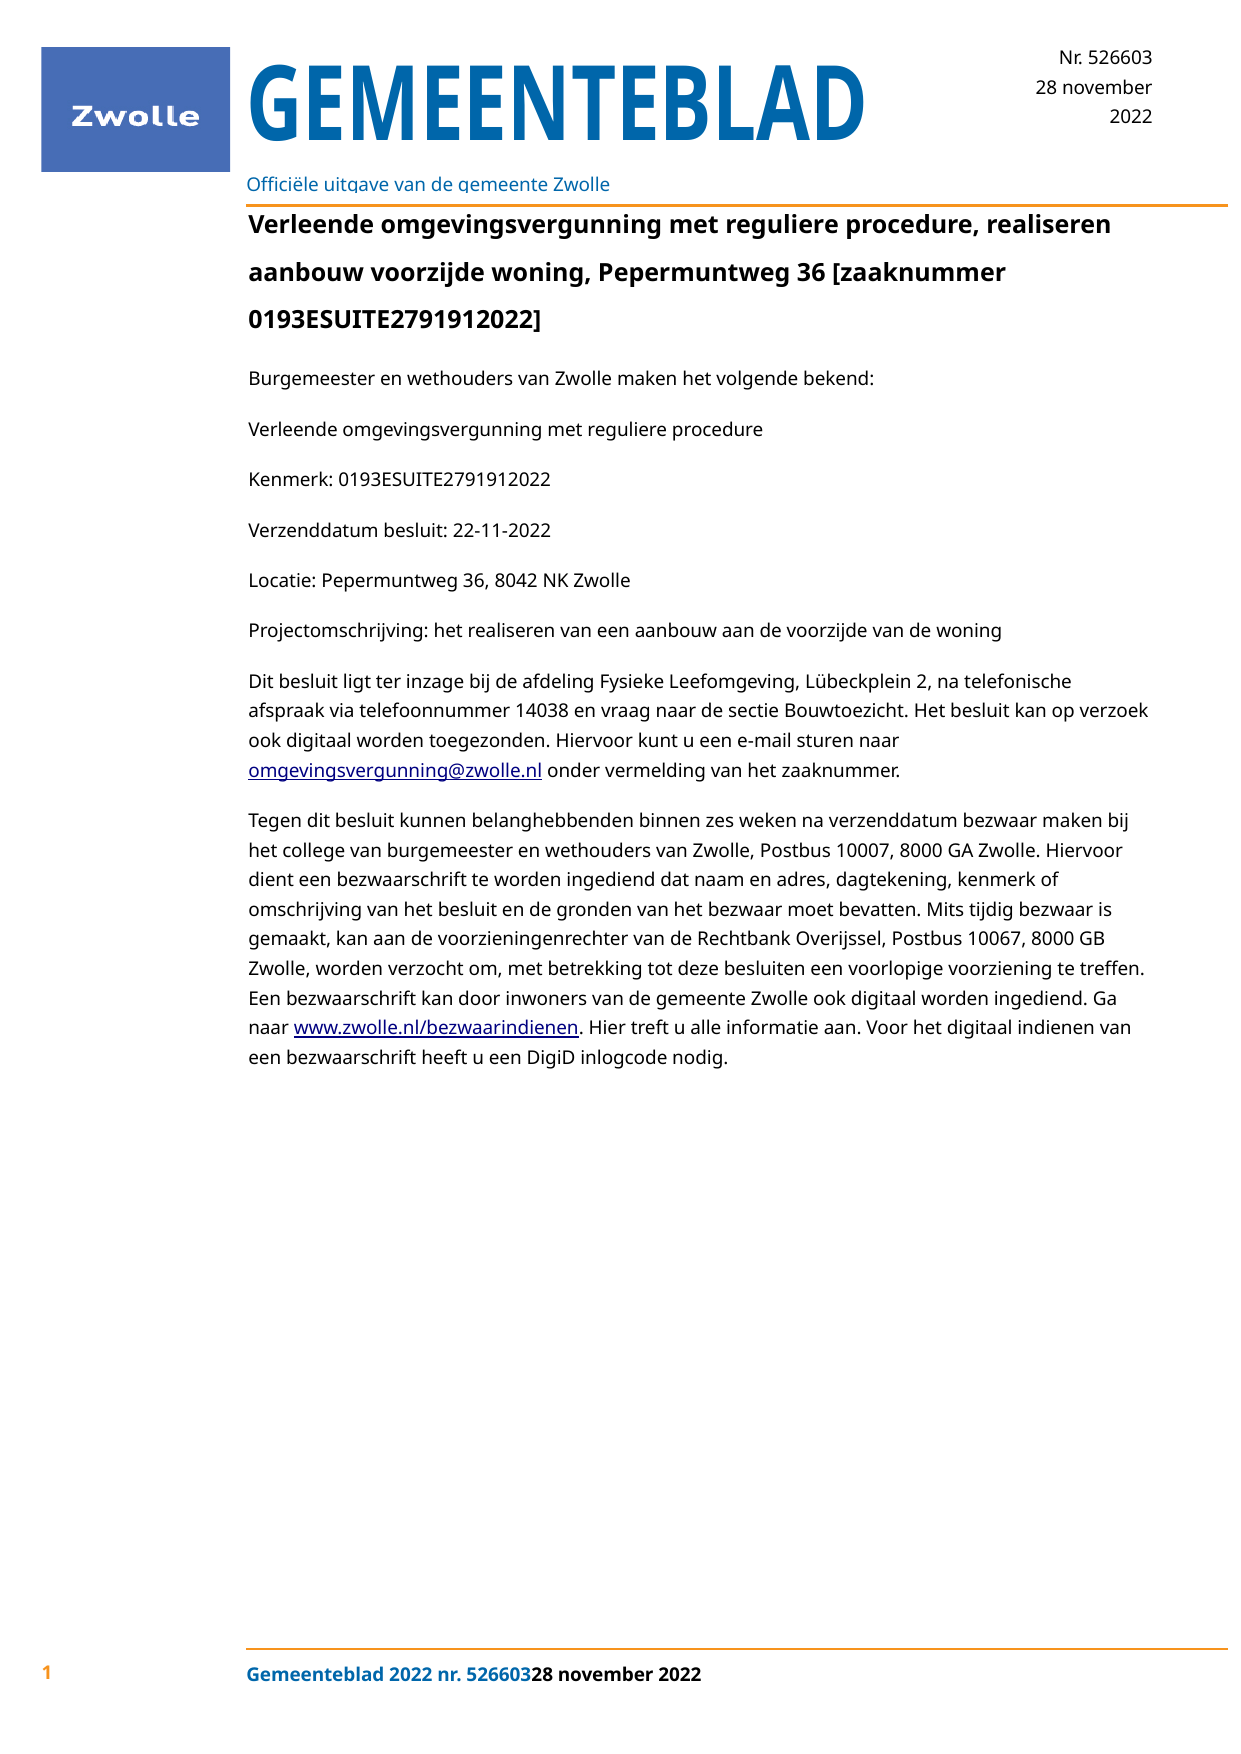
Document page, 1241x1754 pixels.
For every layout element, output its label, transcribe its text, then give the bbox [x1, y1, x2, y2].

text Verleende omgevingsvergunning met reguliere procedure [248, 416, 1152, 442]
text Verzenddatum besluit: 22-11-2022 [248, 517, 1152, 542]
text Kenmerk: 0193ESUITE2791912022 [248, 466, 1152, 492]
text Projectomschrijving: het realiseren van een aanbouw aan de voorzijde van de woning [248, 618, 1152, 643]
text Dit besluit ligt ter inzage bij de afdeling Fysieke Leefomgeving, Lübeckplein 2, na telefonische afspraak via telefoonnummer 14038 en vraag naar de sectie Bouwtoezicht. Het besluit kan op verzoek ook digitaal worden toegezonden. Hiervoor kunt u een e-mail sturen naar omgevingsvergunning@zwolle.nl onder vermelding van het zaaknummer. [248, 668, 1152, 782]
picture [41, 47, 231, 172]
text Verleende omgevingsvergunning met reguliere procedure, realiseren aanbouw voorzijde woning, Pepermuntweg 36 [zaaknummer 0193ESUITE2791912022] [248, 207, 1152, 336]
text Locatie: Pepermuntweg 36, 8042 NK Zwolle [248, 567, 1152, 593]
text Burgemeester en wethouders van Zwolle maken het volgende bekend: [248, 366, 1152, 391]
text Tegen dit besluit kunnen belanghebbenden binnen zes weken na verzenddatum bezwaar maken bij het college van burgemeester en wethouders van Zwolle, Postbus 10007, 8000 GA Zwolle. Hiervoor dient een bezwaarschrift te worden ingediend dat naam en adres, dagtekening, kenmerk of omschrijving van het besluit en de gronden van het bezwaar moet bevatten. Mits tijdig bezwaar is gemaakt, kan aan de voorzieningenrechter van de Rechtbank Overijssel, Postbus 10067, 8000 GB Zwolle, worden verzocht om, met betrekking tot deze besluiten een voorlopige voorziening te treffen. Een bezwaarschrift kan door inwoners van de gemeente Zwolle ook digitaal worden ingediend. Ga naar www.zwolle.nl/bezwaarindienen. Hier treft u alle informatie aan. Voor het digitaal indienen van een bezwaarschrift heeft u een DigiD inlogcode nodig. [248, 807, 1152, 1069]
